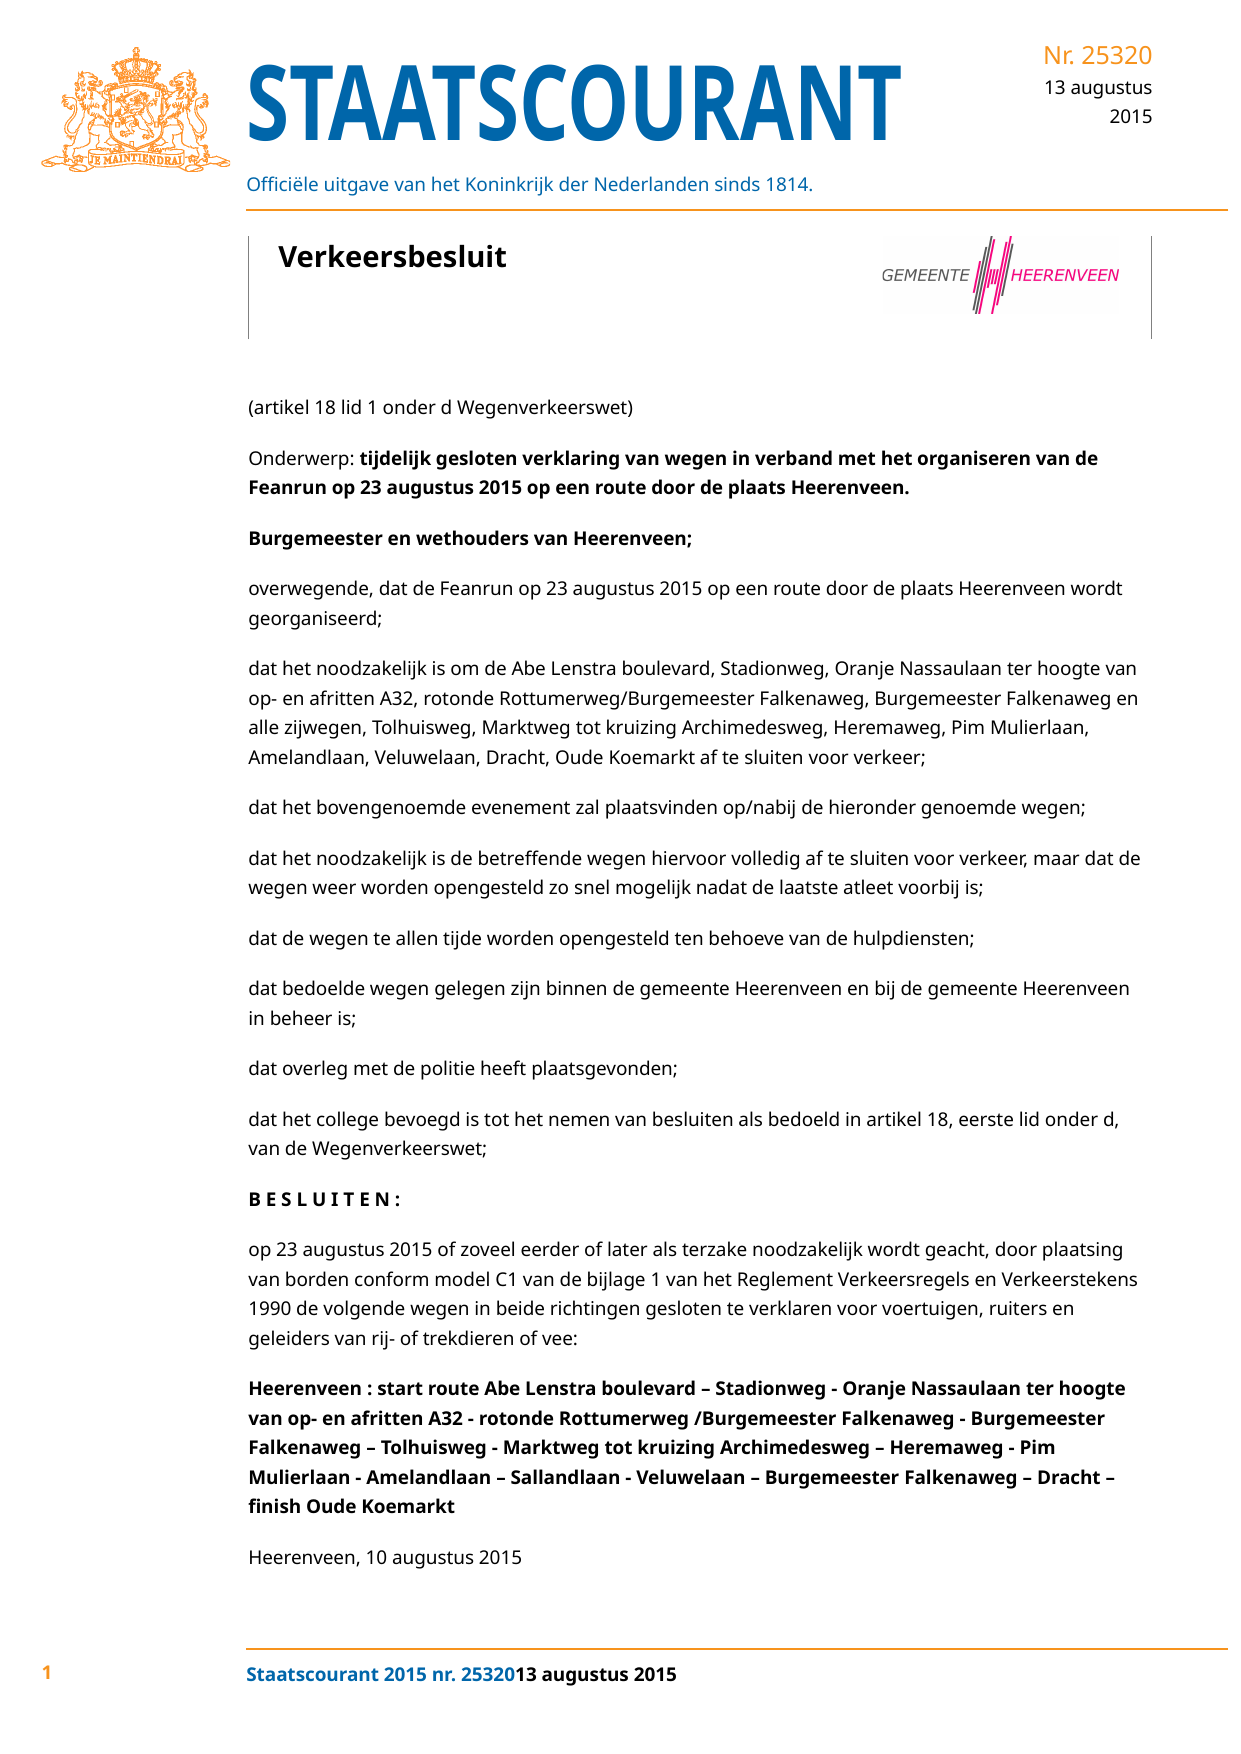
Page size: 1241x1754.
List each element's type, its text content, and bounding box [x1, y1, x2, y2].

text dat bedoelde wegen gelegen zijn binnen de gemeente Heerenveen en bij de gemeente Heerenveen in beheer is; [248, 975, 1152, 1031]
text dat het bovengenoemde evenement zal plaatsvinden op/nabij de hieronder genoemde wegen; [248, 794, 1152, 820]
text Burgemeester en wethouders van Heerenveen; [248, 525, 1152, 551]
text op 23 augustus 2015 of zoveel eerder of later als terzake noodzakelijk wordt geacht, door plaatsing van borden conform model C1 van de bijlage 1 van het Reglement Verkeersregels en Verkeerstekens 1990 de volgende wegen in beide richtingen gesloten te verklaren voor voertuigen, ruiters en geleiders van rij- of trekdieren of vee: [248, 1236, 1152, 1351]
text dat het college bevoegd is tot het nemen van besluiten als bedoeld in artikel 18, eerste lid onder d, van de Wegenverkeerswet; [248, 1106, 1152, 1161]
picture [41, 47, 231, 172]
text B E S L U I T E N : [248, 1186, 1152, 1212]
table_header [850, 236, 1151, 339]
text dat het noodzakelijk is de betreffende wegen hiervoor volledig af te sluiten voor verkeer, maar dat de wegen weer worden opengesteld zo snel mogelijk nadat de laatste atleet voorbij is; [248, 845, 1152, 900]
text Heerenveen, 10 augustus 2015 [248, 1544, 1152, 1570]
text Onderwerp: tijdelijk gesloten verklaring van wegen in verband met het organiseren van de Feanrun op 23 augustus 2015 op een route door de plaats Heerenveen. [248, 445, 1152, 500]
text dat overleg met de politie heeft plaatsgevonden; [248, 1055, 1152, 1081]
text dat het noodzakelijk is om de Abe Lenstra boulevard, Stadionweg, Oranje Nassaulaan ter hoogte van op- en afritten A32, rotonde Rottumerweg/Burgemeester Falkenaweg, Burgemeester Falkenaweg en alle zijwegen, Tolhuisweg, Marktweg tot kruizing Archimedesweg, Heremaweg, Pim Mulierlaan, Amelandlaan, Veluwelaan, Dracht, Oude Koemarkt af te sluiten voor verkeer; [248, 655, 1152, 770]
text Heerenveen : start route Abe Lenstra boulevard – Stadionweg - Oranje Nassaulaan ter hoogte van op- en afritten A32 - rotonde Rottumerweg /Burgemeester Falkenaweg - Burgemeester Falkenaweg – Tolhuisweg - Marktweg tot kruizing Archimedesweg – Heremaweg - Pim Mulierlaan - Amelandlaan – Sallandlaan - Veluwelaan – Burgemeester Falkenaweg – Dracht – finish Oude Koemarkt [248, 1375, 1152, 1519]
text (artikel 18 lid 1 onder d Wegenverkeerswet) [248, 394, 1152, 420]
text dat de wegen te allen tijde worden opengesteld ten behoeve van de hulpdiensten; [248, 925, 1152, 951]
text overwegende, dat de Feanrun op 23 augustus 2015 op een route door de plaats Heerenveen wordt georganiseerd; [248, 575, 1152, 631]
table_header Verkeersbesluit [249, 236, 850, 339]
picture [882, 236, 1119, 314]
